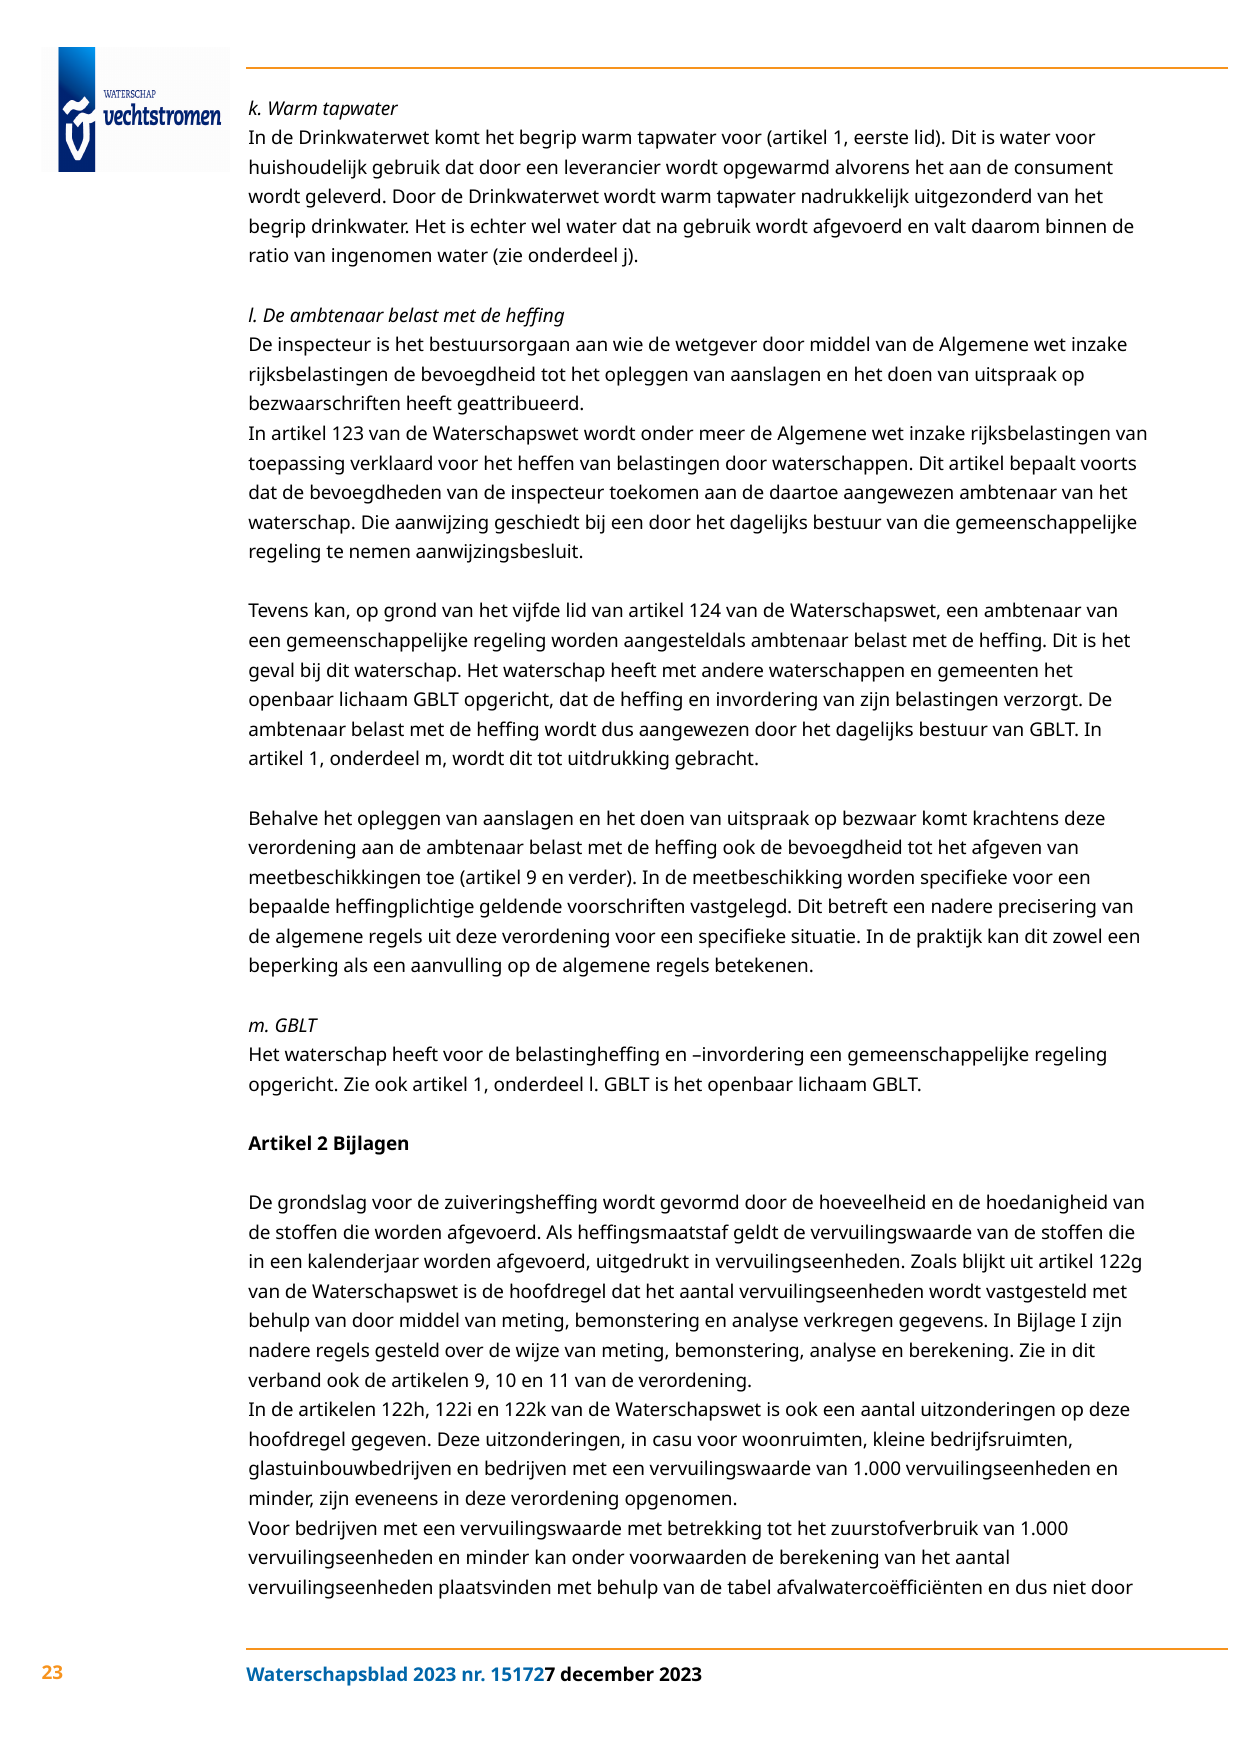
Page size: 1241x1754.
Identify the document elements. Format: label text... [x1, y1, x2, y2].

text De inspecteur is het bestuursorgaan aan wie de wetgever door middel van de Algemene wet inzake rijksbelastingen de bevoegdheid tot het opleggen van aanslagen en het doen van uitspraak op bezwaarschriften heeft geattribueerd. [248, 331, 1152, 416]
text De grondslag voor de zuiveringsheffing wordt gevormd door de hoeveelheid en de hoedanigheid van de stoffen die worden afgevoerd. Als heffingsmaatstaf geldt de vervuilingswaarde van de stoffen die in een kalenderjaar worden afgevoerd, uitgedrukt in vervuilingseenheden. Zoals blijkt uit artikel 122g van de Waterschapswet is de hoofdregel dat het aantal vervuilingseenheden wordt vastgesteld met behulp van door middel van meting, bemonstering en analyse verkregen gegevens. In Bijlage I zijn nadere regels gesteld over de wijze van meting, bemonstering, analyse en berekening. Zie in dit verband ook de artikelen 9, 10 en 11 van de verordening. [248, 1189, 1152, 1393]
text l. De ambtenaar belast met de heffing [248, 302, 1152, 328]
text In de Drinkwaterwet komt het begrip warm tapwater voor (artikel 1, eerste lid). Dit is water voor huishoudelijk gebruik dat door een leverancier wordt opgewarmd alvorens het aan de consument wordt geleverd. Door de Drinkwaterwet wordt warm tapwater nadrukkelijk uitgezonderd van het begrip drinkwater. Het is echter wel water dat na gebruik wordt afgevoerd en valt daarom binnen de ratio van ingenomen water (zie onderdeel j). [248, 124, 1152, 268]
text k. Warm tapwater [248, 95, 1152, 121]
text In artikel 123 van de Waterschapswet wordt onder meer de Algemene wet inzake rijksbelastingen van toepassing verklaard voor het heffen van belastingen door waterschappen. Dit artikel bepaalt voorts dat de bevoegdheden van de inspecteur toekomen aan de daartoe aangewezen ambtenaar van het waterschap. Die aanwijzing geschiedt bij een door het dagelijks bestuur van die gemeenschappelijke regeling te nemen aanwijzingsbesluit. [248, 420, 1152, 564]
text m. GBLT [248, 1012, 1152, 1038]
text Voor bedrijven met een vervuilingswaarde met betrekking tot het zuurstofverbruik van 1.000 vervuilingseenheden en minder kan onder voorwaarden de berekening van het aantal vervuilingseenheden plaatsvinden met behulp van de tabel afvalwatercoëfficiënten en dus niet door [248, 1515, 1152, 1600]
text Tevens kan, op grond van het vijfde lid van artikel 124 van de Waterschapswet, een ambtenaar van een gemeenschappelijke regeling worden aangesteldals ambtenaar belast met de heffing. Dit is het geval bij dit waterschap. Het waterschap heeft met andere waterschappen en gemeenten het openbaar lichaam GBLT opgericht, dat de heffing en invordering van zijn belastingen verzorgt. De ambtenaar belast met de heffing wordt dus aangewezen door het dagelijks bestuur van GBLT. In artikel 1, onderdeel m, wordt dit tot uitdrukking gebracht. [248, 598, 1152, 771]
text Het waterschap heeft voor de belastingheffing en –invordering een gemeenschappelijke regeling opgericht. Zie ook artikel 1, onderdeel l. GBLT is het openbaar lichaam GBLT. [248, 1041, 1152, 1097]
text In de artikelen 122h, 122i en 122k van de Waterschapswet is ook een aantal uitzonderingen op deze hoofdregel gegeven. Deze uitzonderingen, in casu voor woonruimten, kleine bedrijfsruimten, glastuinbouwbedrijven en bedrijven met een vervuilingswaarde van 1.000 vervuilingseenheden en minder, zijn eveneens in deze verordening opgenomen. [248, 1396, 1152, 1511]
text Artikel 2 Bijlagen [248, 1130, 1152, 1156]
picture [41, 47, 231, 172]
text Behalve het opleggen van aanslagen en het doen van uitspraak op bezwaar komt krachtens deze verordening aan de ambtenaar belast met de heffing ook de bevoegdheid tot het afgeven van meetbeschikkingen toe (artikel 9 en verder). In de meetbeschikking worden specifieke voor een bepaalde heffingplichtige geldende voorschriften vastgelegd. Dit betreft een nadere precisering van de algemene regels uit deze verordening voor een specifieke situatie. In de praktijk kan dit zowel een beperking als een aanvulling op de algemene regels betekenen. [248, 805, 1152, 978]
